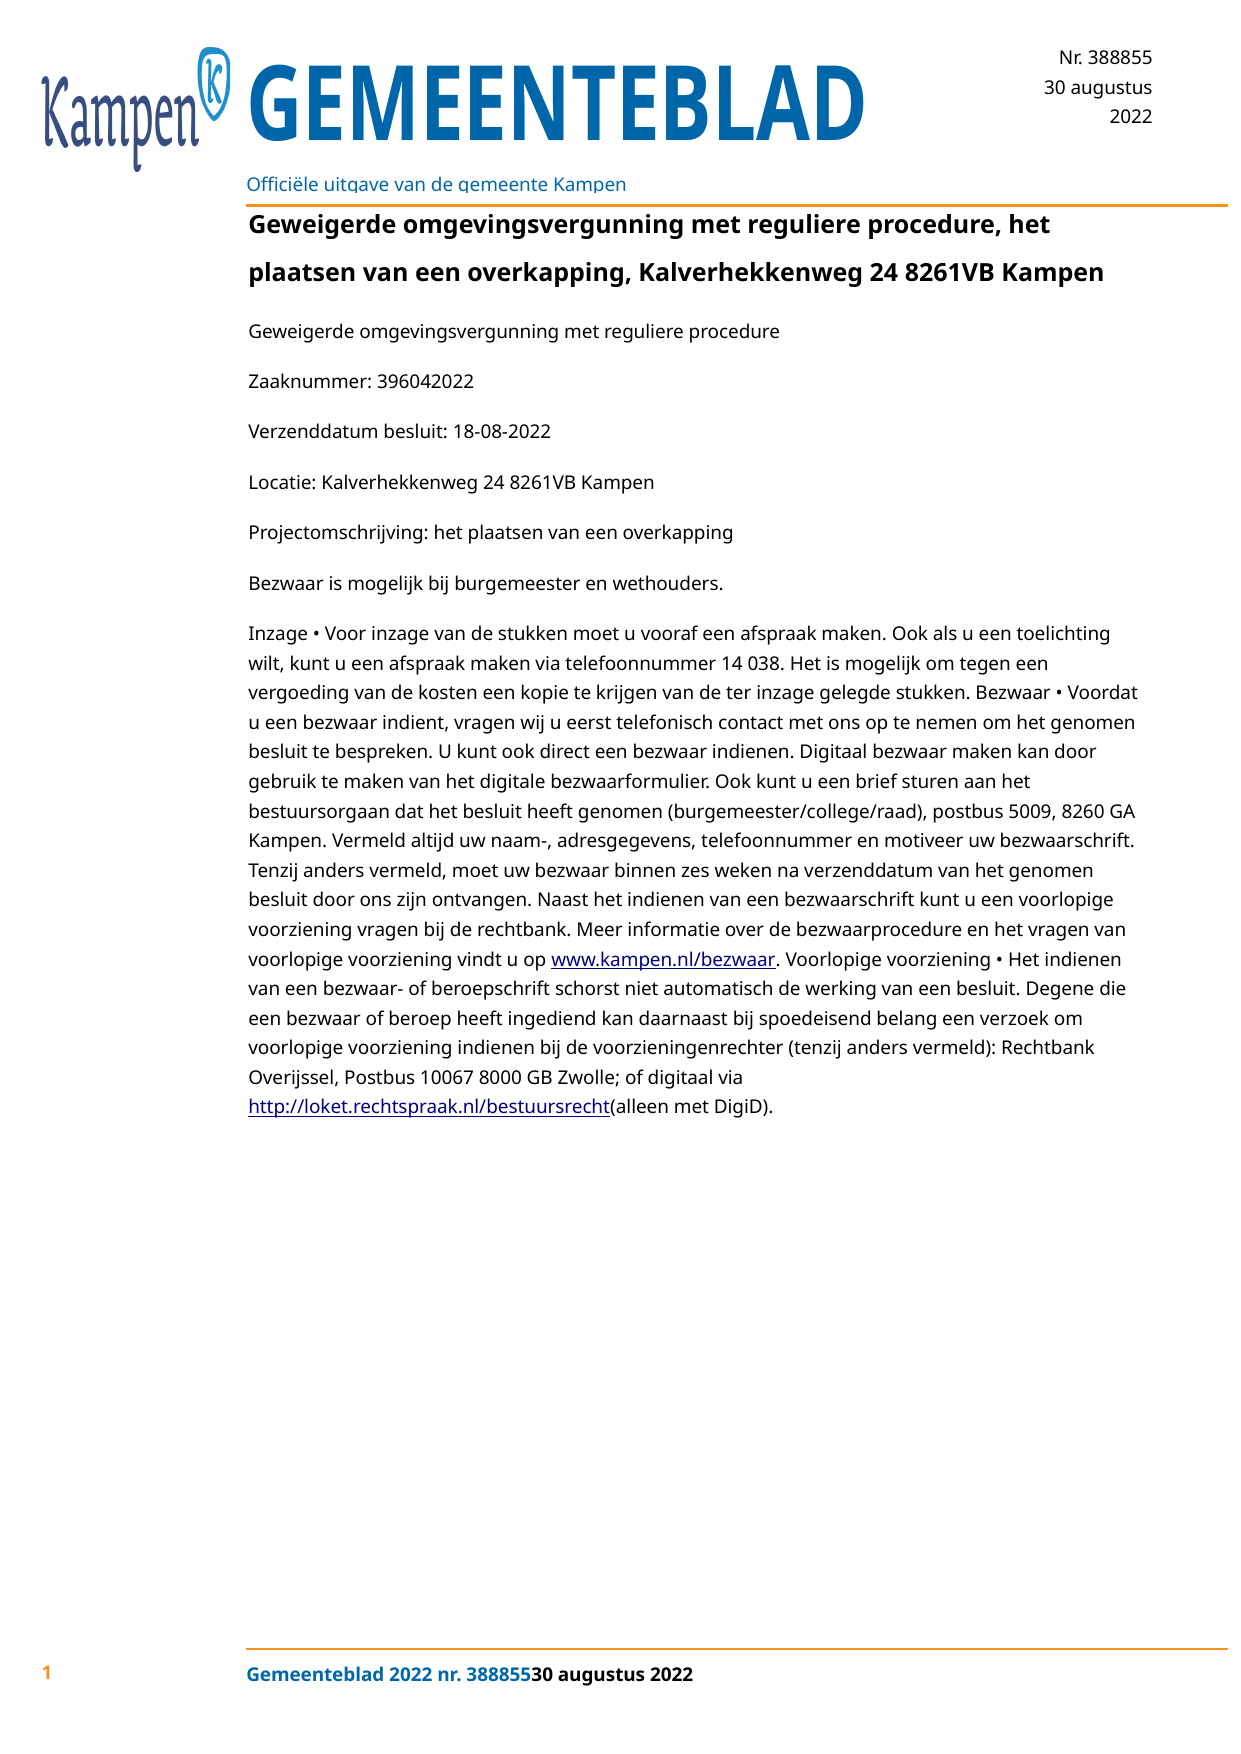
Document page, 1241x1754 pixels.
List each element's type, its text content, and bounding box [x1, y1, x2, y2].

text Inzage • Voor inzage van de stukken moet u vooraf een afspraak maken. Ook als u een toelichting wilt, kunt u een afspraak maken via telefoonnummer 14 038. Het is mogelijk om tegen een vergoeding van de kosten een kopie te krijgen van de ter inzage gelegde stukken. Bezwaar • Voordat u een bezwaar indient, vragen wij u eerst telefonisch contact met ons op te nemen om het genomen besluit te bespreken. U kunt ook direct een bezwaar indienen. Digitaal bezwaar maken kan door gebruik te maken van het digitale bezwaarformulier. Ook kunt u een brief sturen aan het bestuursorgaan dat het besluit heeft genomen (burgemeester/college/raad), postbus 5009, 8260 GA Kampen. Vermeld altijd uw naam-, adresgegevens, telefoonnummer en motiveer uw bezwaarschrift. Tenzij anders vermeld, moet uw bezwaar binnen zes weken na verzenddatum van het genomen besluit door ons zijn ontvangen. Naast het indienen van een bezwaarschrift kunt u een voorlopige voorziening vragen bij de rechtbank. Meer informatie over de bezwaarprocedure en het vragen van voorlopige voorziening vindt u op www.kampen.nl/bezwaar. Voorlopige voorziening • Het indienen van een bezwaar- of beroepschrift schorst niet automatisch de werking van een besluit. Degene die een bezwaar of beroep heeft ingediend kan daarnaast bij spoedeisend belang een verzoek om voorlopige voorziening indienen bij de voorzieningenrechter (tenzij anders vermeld): Rechtbank Overijssel, Postbus 10067 8000 GB Zwolle; of digitaal via http://loket.rechtspraak.nl/bestuursrecht(alleen met DigiD). [248, 620, 1152, 1119]
text Locatie: Kalverhekkenweg 24 8261VB Kampen [248, 469, 1152, 495]
text Geweigerde omgevingsvergunning met reguliere procedure [248, 318, 1152, 344]
text Zaaknummer: 396042022 [248, 368, 1152, 394]
text Projectomschrijving: het plaatsen van een overkapping [248, 519, 1152, 545]
text Geweigerde omgevingsvergunning met reguliere procedure, het plaatsen van een overkapping, Kalverhekkenweg 24 8261VB Kampen [248, 207, 1152, 288]
picture [41, 47, 231, 172]
text Bezwaar is mogelijk bij burgemeester en wethouders. [248, 570, 1152, 596]
text Verzenddatum besluit: 18-08-2022 [248, 419, 1152, 444]
